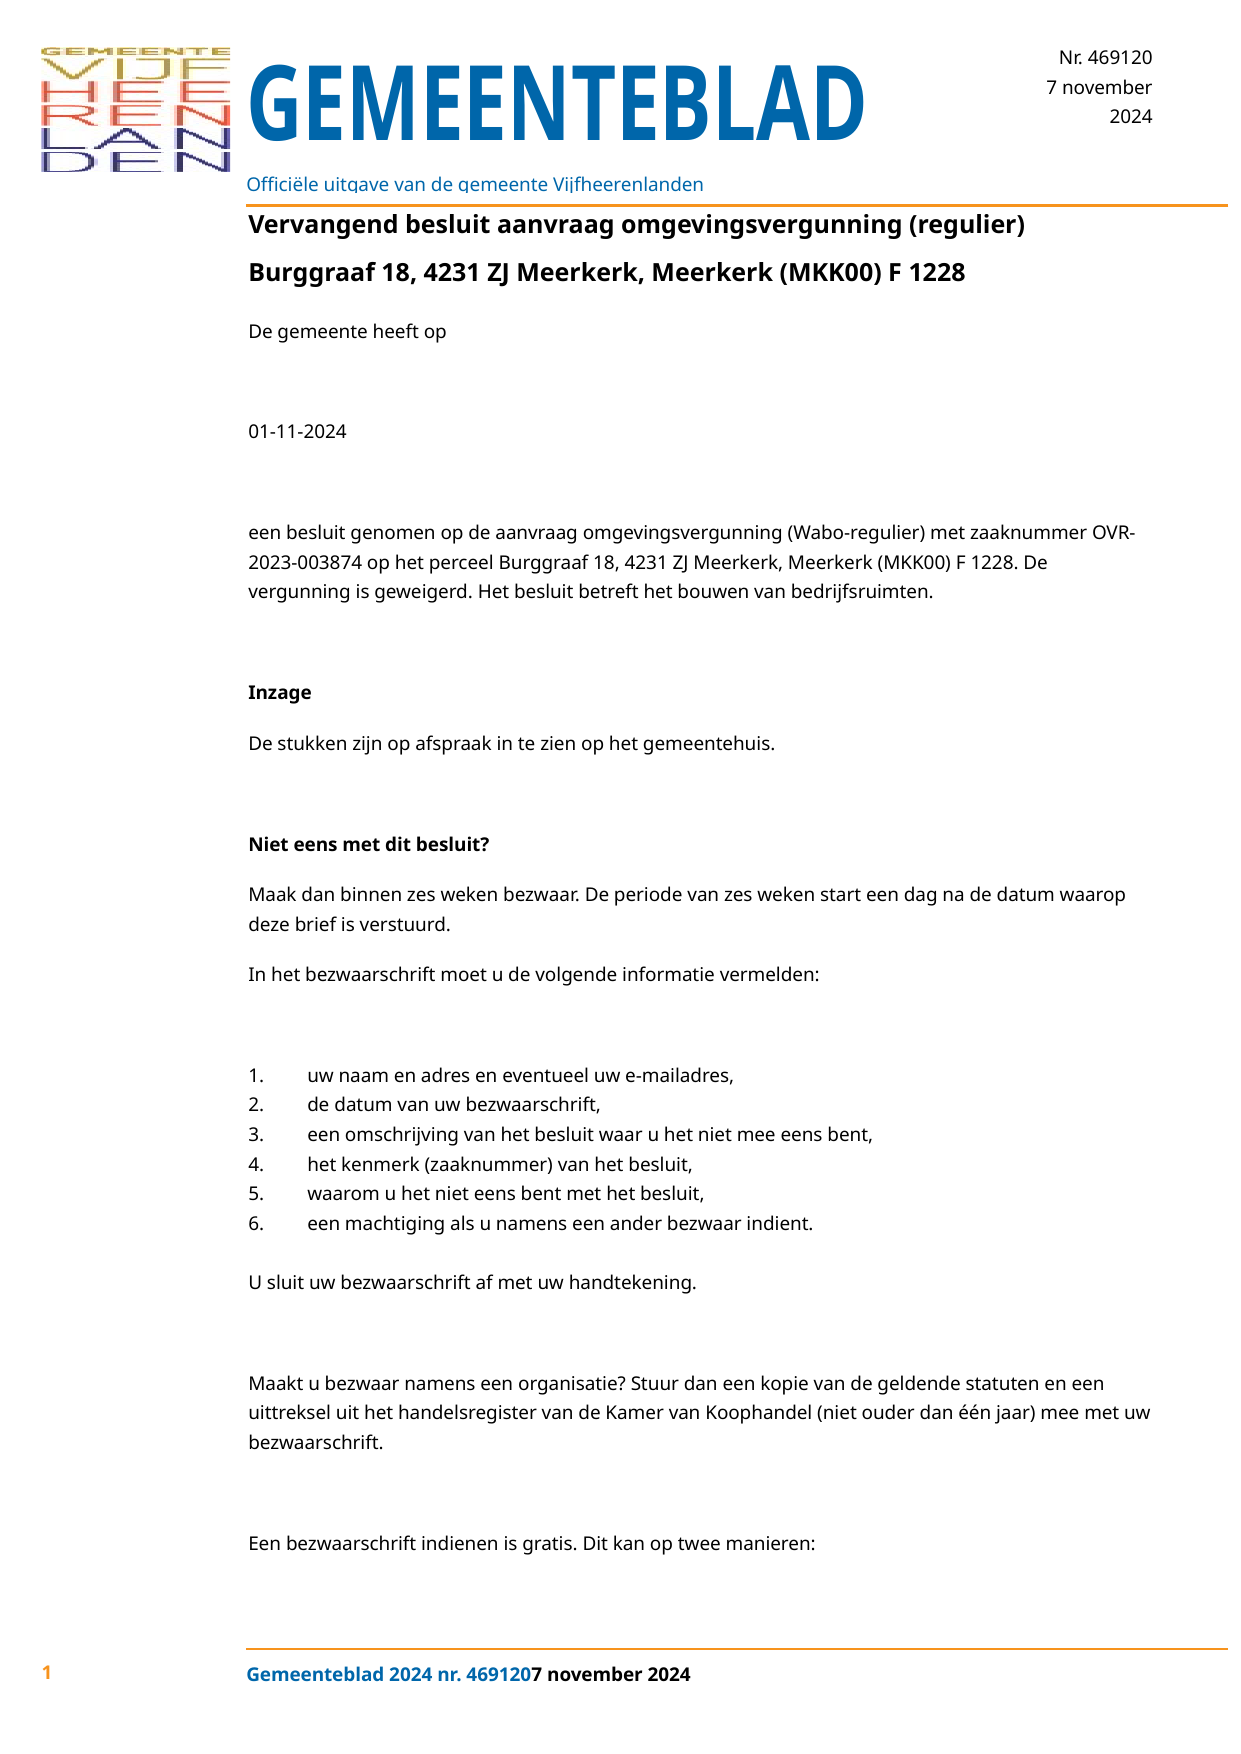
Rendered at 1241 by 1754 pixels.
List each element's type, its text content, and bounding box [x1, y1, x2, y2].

list de datum van uw bezwaarschrift, [248, 1092, 1152, 1117]
text een besluit genomen op de aanvraag omgevingsvergunning (Wabo-regulier) met zaaknummer OVR-2023-003874 op het perceel Burggraaf 18, 4231 ZJ Meerkerk, Meerkerk (MKK00) F 1228. De vergunning is geweigerd. Het besluit betreft het bouwen van bedrijfsruimten. [248, 519, 1152, 604]
text Vervangend besluit aanvraag omgevingsvergunning (regulier) Burggraaf 18, 4231 ZJ Meerkerk, Meerkerk (MKK00) F 1228 [248, 207, 1152, 288]
text Maak dan binnen zes weken bezwaar. De periode van zes weken start een dag na de datum waarop deze brief is verstuurd. [248, 881, 1152, 937]
text 01-11-2024 [248, 419, 1152, 444]
list uw naam en adres en eventueel uw e-mailadres, [248, 1062, 1152, 1088]
list een omschrijving van het besluit waar u het niet mee eens bent, [248, 1121, 1152, 1147]
text In het bezwaarschrift moet u de volgende informatie vermelden: [248, 961, 1152, 987]
picture [41, 47, 231, 172]
text Maakt u bezwaar namens een organisatie? Stuur dan een kopie van de geldende statuten en een uittreksel uit het handelsregister van de Kamer van Koophandel (niet ouder dan één jaar) mee met uw bezwaarschrift. [248, 1370, 1152, 1455]
text Een bezwaarschrift indienen is gratis. Dit kan op twee manieren: [248, 1530, 1152, 1556]
list het kenmerk (zaaknummer) van het besluit, [248, 1151, 1152, 1177]
text De stukken zijn op afspraak in te zien op het gemeentehuis. [248, 730, 1152, 756]
text U sluit uw bezwaarschrift af met uw handtekening. [248, 1269, 1152, 1295]
list een machtiging als u namens een ander bezwaar indient. [248, 1210, 1152, 1236]
text Niet eens met dit besluit? [248, 831, 1152, 857]
list waarom u het niet eens bent met het besluit, [248, 1180, 1152, 1206]
text Inzage [248, 679, 1152, 705]
text De gemeente heeft op [248, 318, 1152, 344]
